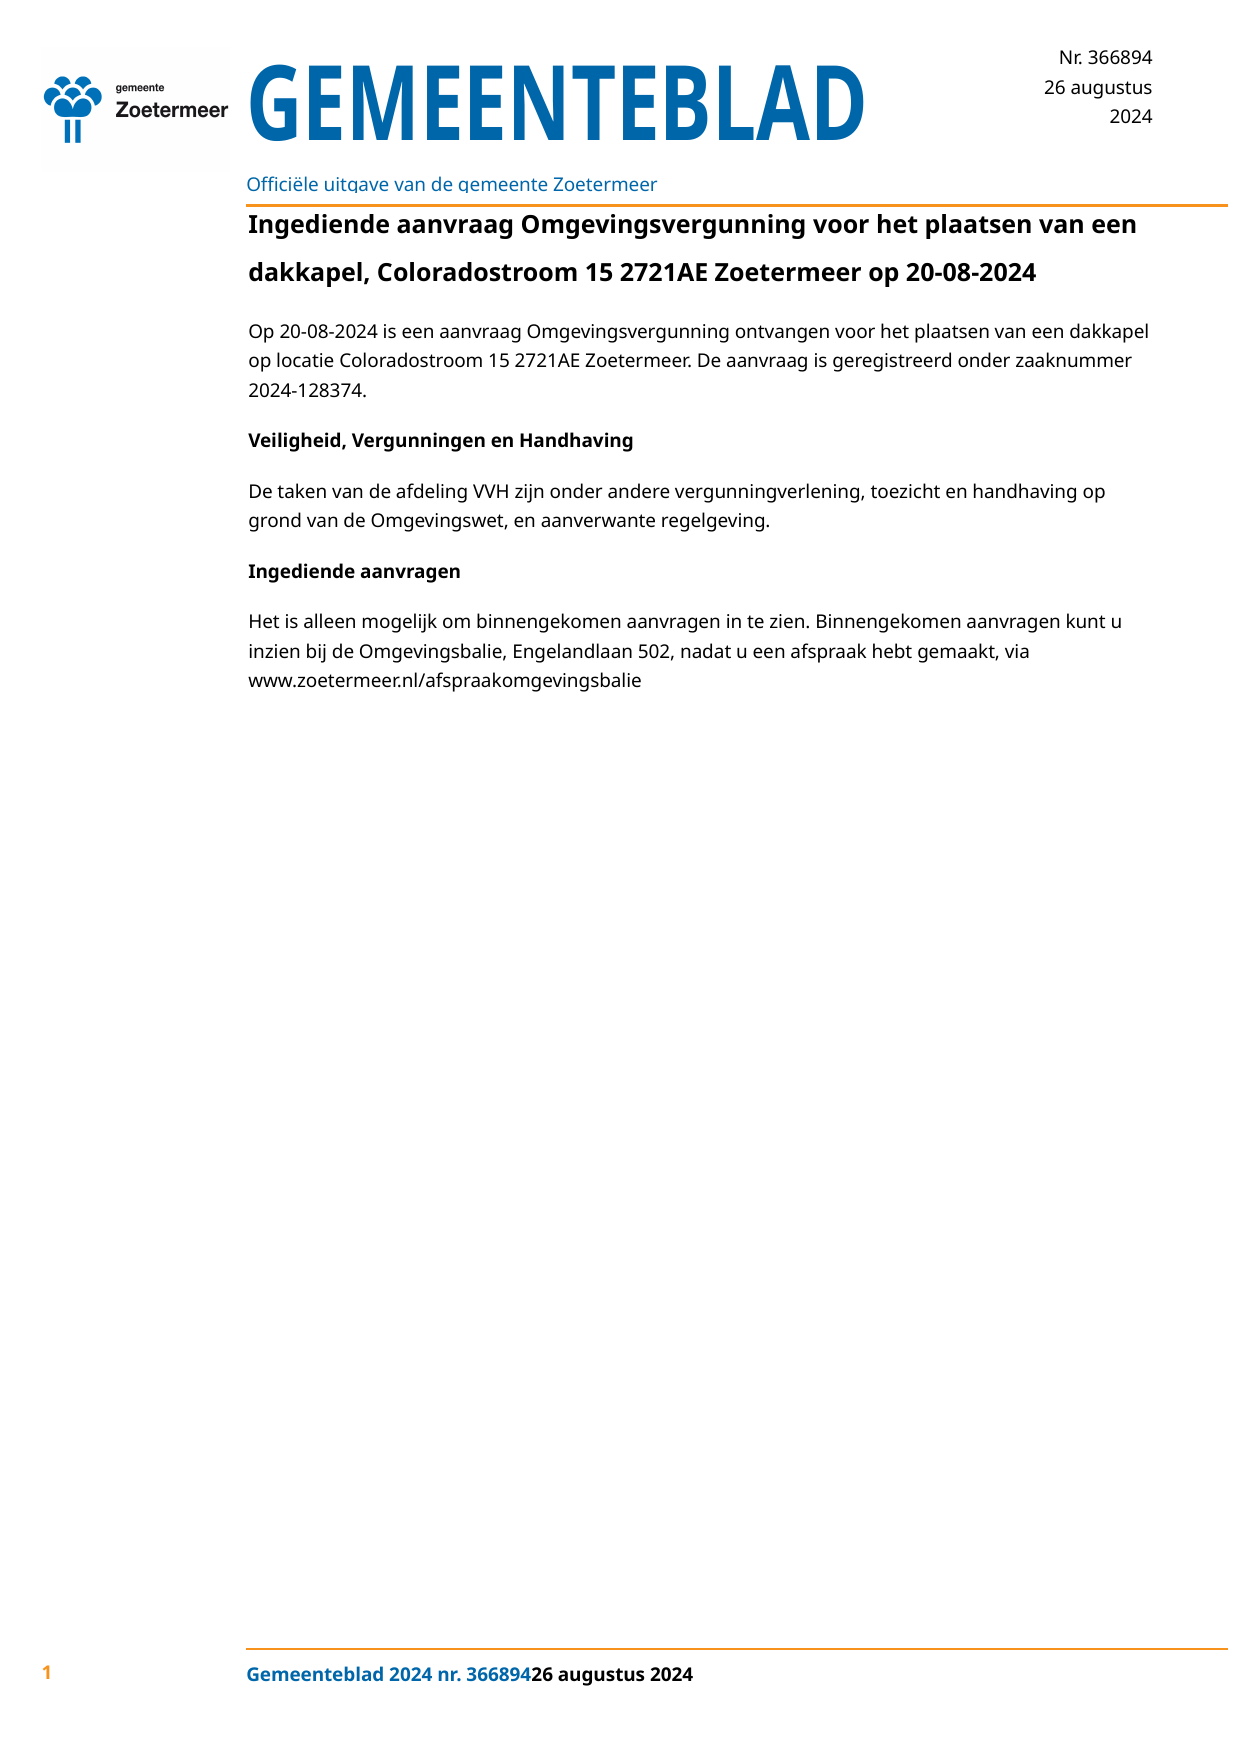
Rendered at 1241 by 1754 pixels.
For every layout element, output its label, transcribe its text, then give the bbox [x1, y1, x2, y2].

text Ingediende aanvraag Omgevingsvergunning voor het plaatsen van een dakkapel, Coloradostroom 15 2721AE Zoetermeer op 20-08-2024 [248, 207, 1152, 288]
text Ingediende aanvragen [248, 558, 1152, 584]
text Veiligheid, Vergunningen en Handhaving [248, 427, 1152, 453]
text Op 20-08-2024 is een aanvraag Omgevingsvergunning ontvangen voor het plaatsen van een dakkapel op locatie Coloradostroom 15 2721AE Zoetermeer. De aanvraag is geregistreerd onder zaaknummer 2024-128374. [248, 318, 1152, 403]
text Het is alleen mogelijk om binnengekomen aanvragen in te zien. Binnengekomen aanvragen kunt u inzien bij de Omgevingsbalie, Engelandlaan 502, nadat u een afspraak hebt gemaakt, via www.zoetermeer.nl/afspraakomgevingsbalie [248, 608, 1152, 693]
text De taken van de afdeling VVH zijn onder andere vergunningverlening, toezicht en handhaving op grond van de Omgevingswet, en aanverwante regelgeving. [248, 478, 1152, 533]
picture [41, 47, 231, 172]
